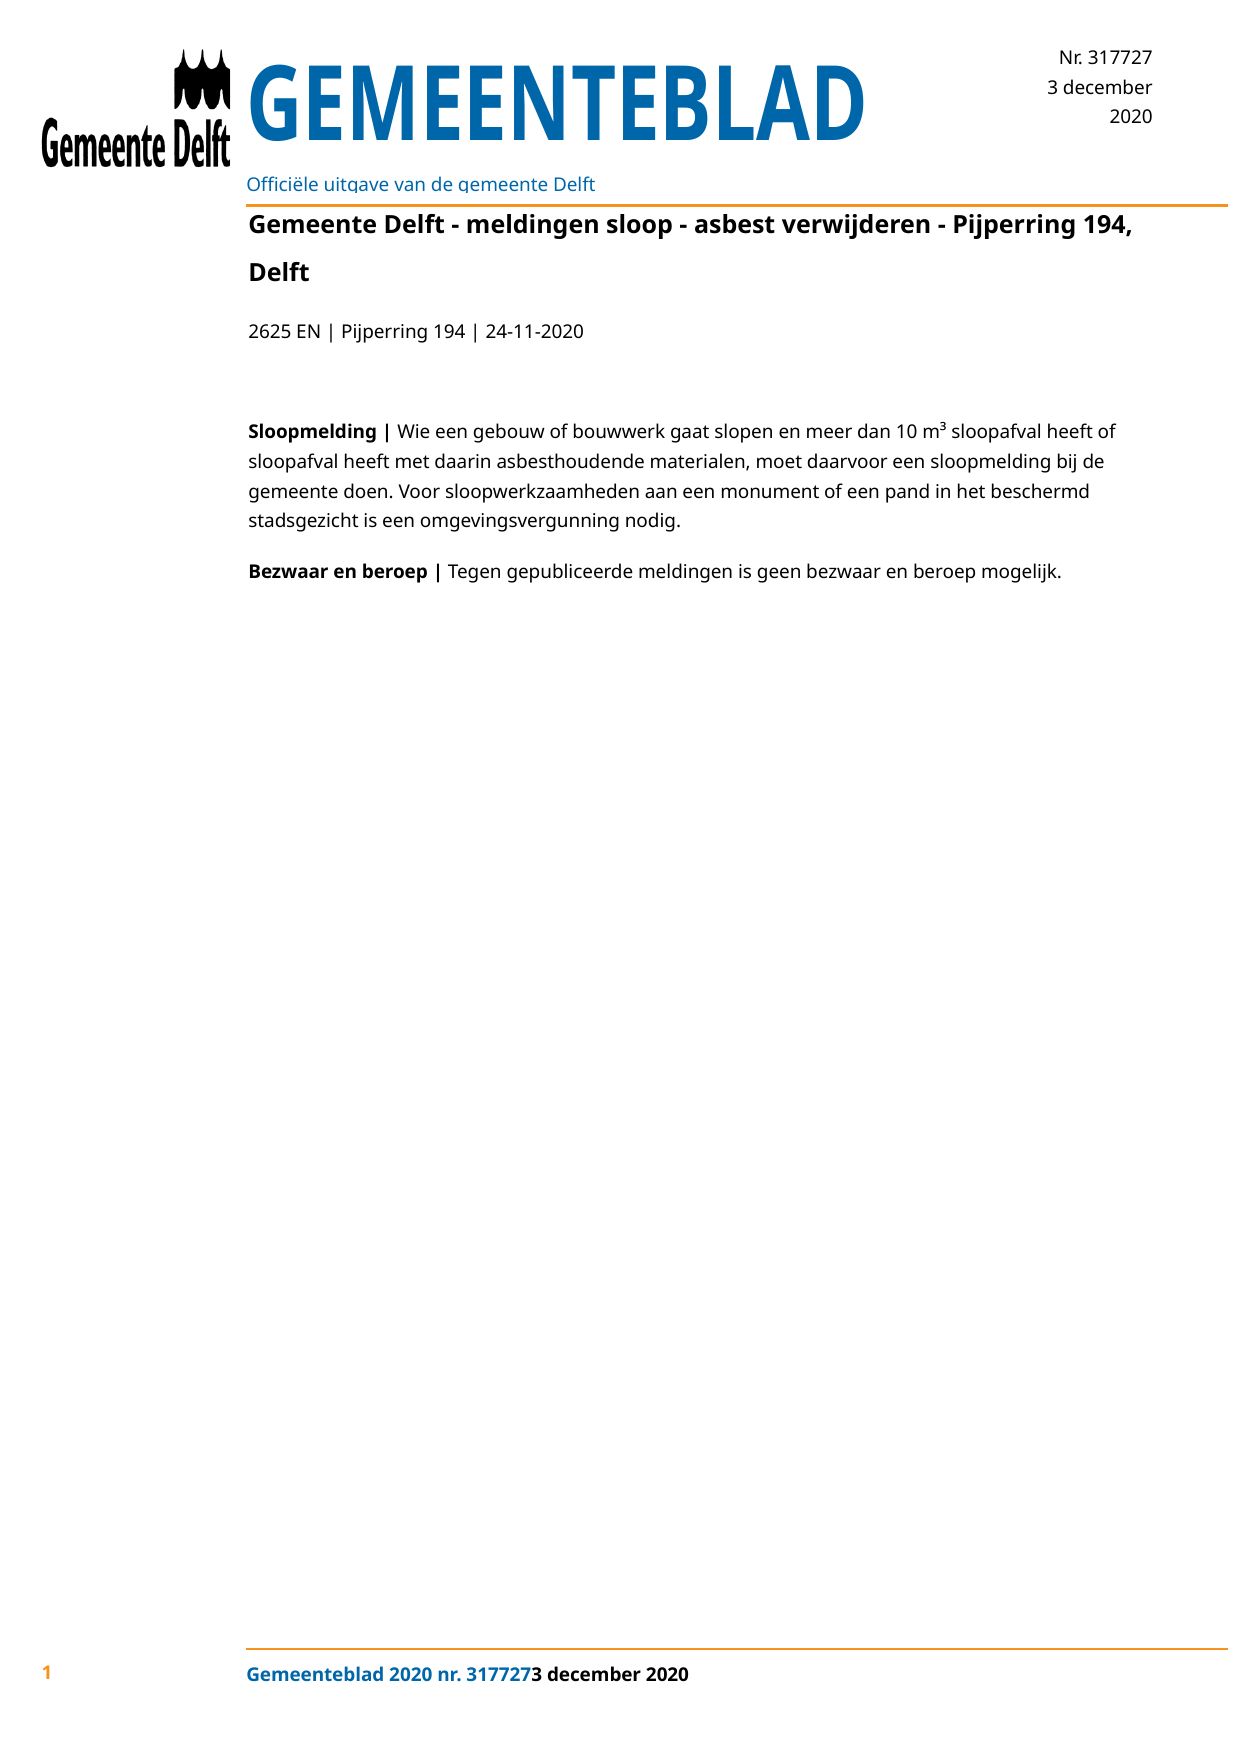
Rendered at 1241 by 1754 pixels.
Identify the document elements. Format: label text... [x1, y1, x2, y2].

text Bezwaar en beroep | Tegen gepubliceerde meldingen is geen bezwaar en beroep mogelijk. [248, 558, 1152, 584]
picture [41, 47, 231, 172]
text Sloopmelding | Wie een gebouw of bouwwerk gaat slopen en meer dan 10 m³ sloopafval heeft of sloopafval heeft met daarin asbesthoudende materialen, moet daarvoor een sloopmelding bij de gemeente doen. Voor sloopwerkzaamheden aan een monument of een pand in het beschermd stadsgezicht is een omgevingsvergunning nodig. [248, 419, 1152, 533]
text 2625 EN | Pijperring 194 | 24-11-2020 [248, 318, 1152, 344]
text Gemeente Delft - meldingen sloop - asbest verwijderen - Pijperring 194, Delft [248, 207, 1152, 288]
